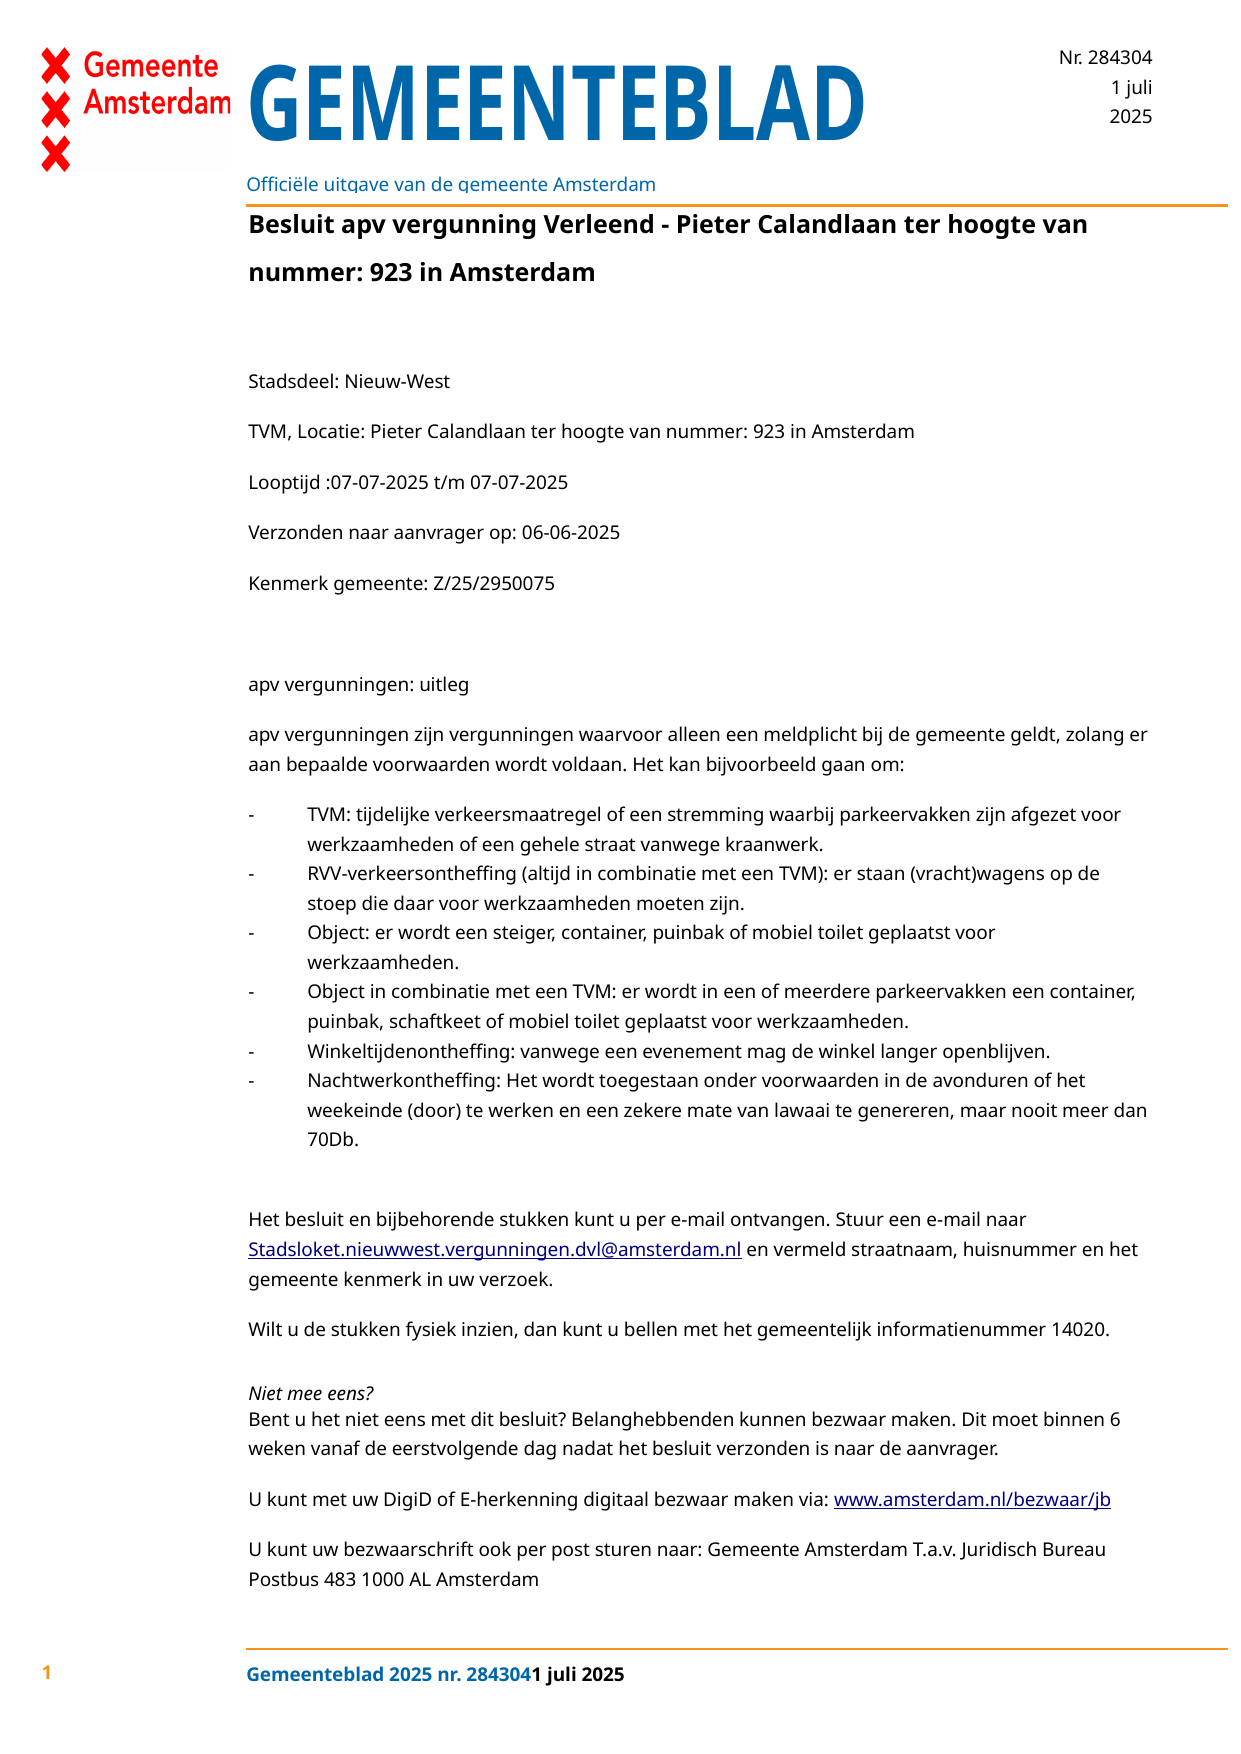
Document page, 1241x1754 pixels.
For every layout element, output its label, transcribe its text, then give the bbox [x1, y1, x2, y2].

text apv vergunningen: uitleg [248, 671, 1152, 697]
text Besluit apv vergunning Verleend - Pieter Calandlaan ter hoogte van nummer: 923 in Amsterdam [248, 207, 1152, 288]
text apv vergunningen zijn vergunningen waarvoor alleen een meldplicht bij de gemeente geldt, zolang er aan bepaalde voorwaarden wordt voldaan. Het kan bijvoorbeeld gaan om: [248, 721, 1152, 777]
list Object: er wordt een steiger, container, puinbak of mobiel toilet geplaatst voor werkzaamheden. [248, 919, 1152, 975]
picture [41, 47, 231, 172]
text U kunt met uw DigiD of E-herkenning digitaal bezwaar maken via: www.amsterdam.nl/bezwaar/jb [248, 1486, 1152, 1512]
text Looptijd :07-07-2025 t/m 07-07-2025 [248, 469, 1152, 495]
text Niet mee eens? [248, 1380, 1152, 1406]
text TVM, Locatie: Pieter Calandlaan ter hoogte van nummer: 923 in Amsterdam [248, 419, 1152, 444]
text Het besluit en bijbehorende stukken kunt u per e-mail ontvangen. Stuur een e-mail naar Stadsloket.nieuwwest.vergunningen.dvl@amsterdam.nl en vermeld straatnaam, huisnummer en het gemeente kenmerk in uw verzoek. [248, 1207, 1152, 1292]
list Nachtwerkontheffing: Het wordt toegestaan onder voorwaarden in de avonduren of het weekeinde (door) te werken en een zekere mate van lawaai te genereren, maar nooit meer dan 70Db. [248, 1067, 1152, 1152]
list Object in combinatie met een TVM: er wordt in een of meerdere parkeervakken een container, puinbak, schaftkeet of mobiel toilet geplaatst voor werkzaamheden. [248, 979, 1152, 1034]
list RVV-verkeersontheffing (altijd in combinatie met een TVM): er staan (vracht)wagens op de stoep die daar voor werkzaamheden moeten zijn. [248, 860, 1152, 916]
text Kenmerk gemeente: Z/25/2950075 [248, 570, 1152, 596]
text Bent u het niet eens met dit besluit? Belanghebbenden kunnen bezwaar maken. Dit moet binnen 6 weken vanaf de eerstvolgende dag nadat het besluit verzonden is naar de aanvrager. [248, 1406, 1152, 1461]
text U kunt uw bezwaarschrift ook per post sturen naar: Gemeente Amsterdam T.a.v. Juridisch Bureau Postbus 483 1000 AL Amsterdam [248, 1536, 1152, 1592]
list Winkeltijdenontheffing: vanwege een evenement mag de winkel langer openblijven. [248, 1038, 1152, 1064]
text Wilt u de stukken fysiek inzien, dan kunt u bellen met het gemeentelijk informatienummer 14020. [248, 1316, 1152, 1342]
text Verzonden naar aanvrager op: 06-06-2025 [248, 519, 1152, 545]
text Stadsdeel: Nieuw-West [248, 368, 1152, 394]
list TVM: tijdelijke verkeersmaatregel of een stremming waarbij parkeervakken zijn afgezet voor werkzaamheden of een gehele straat vanwege kraanwerk. [248, 801, 1152, 857]
